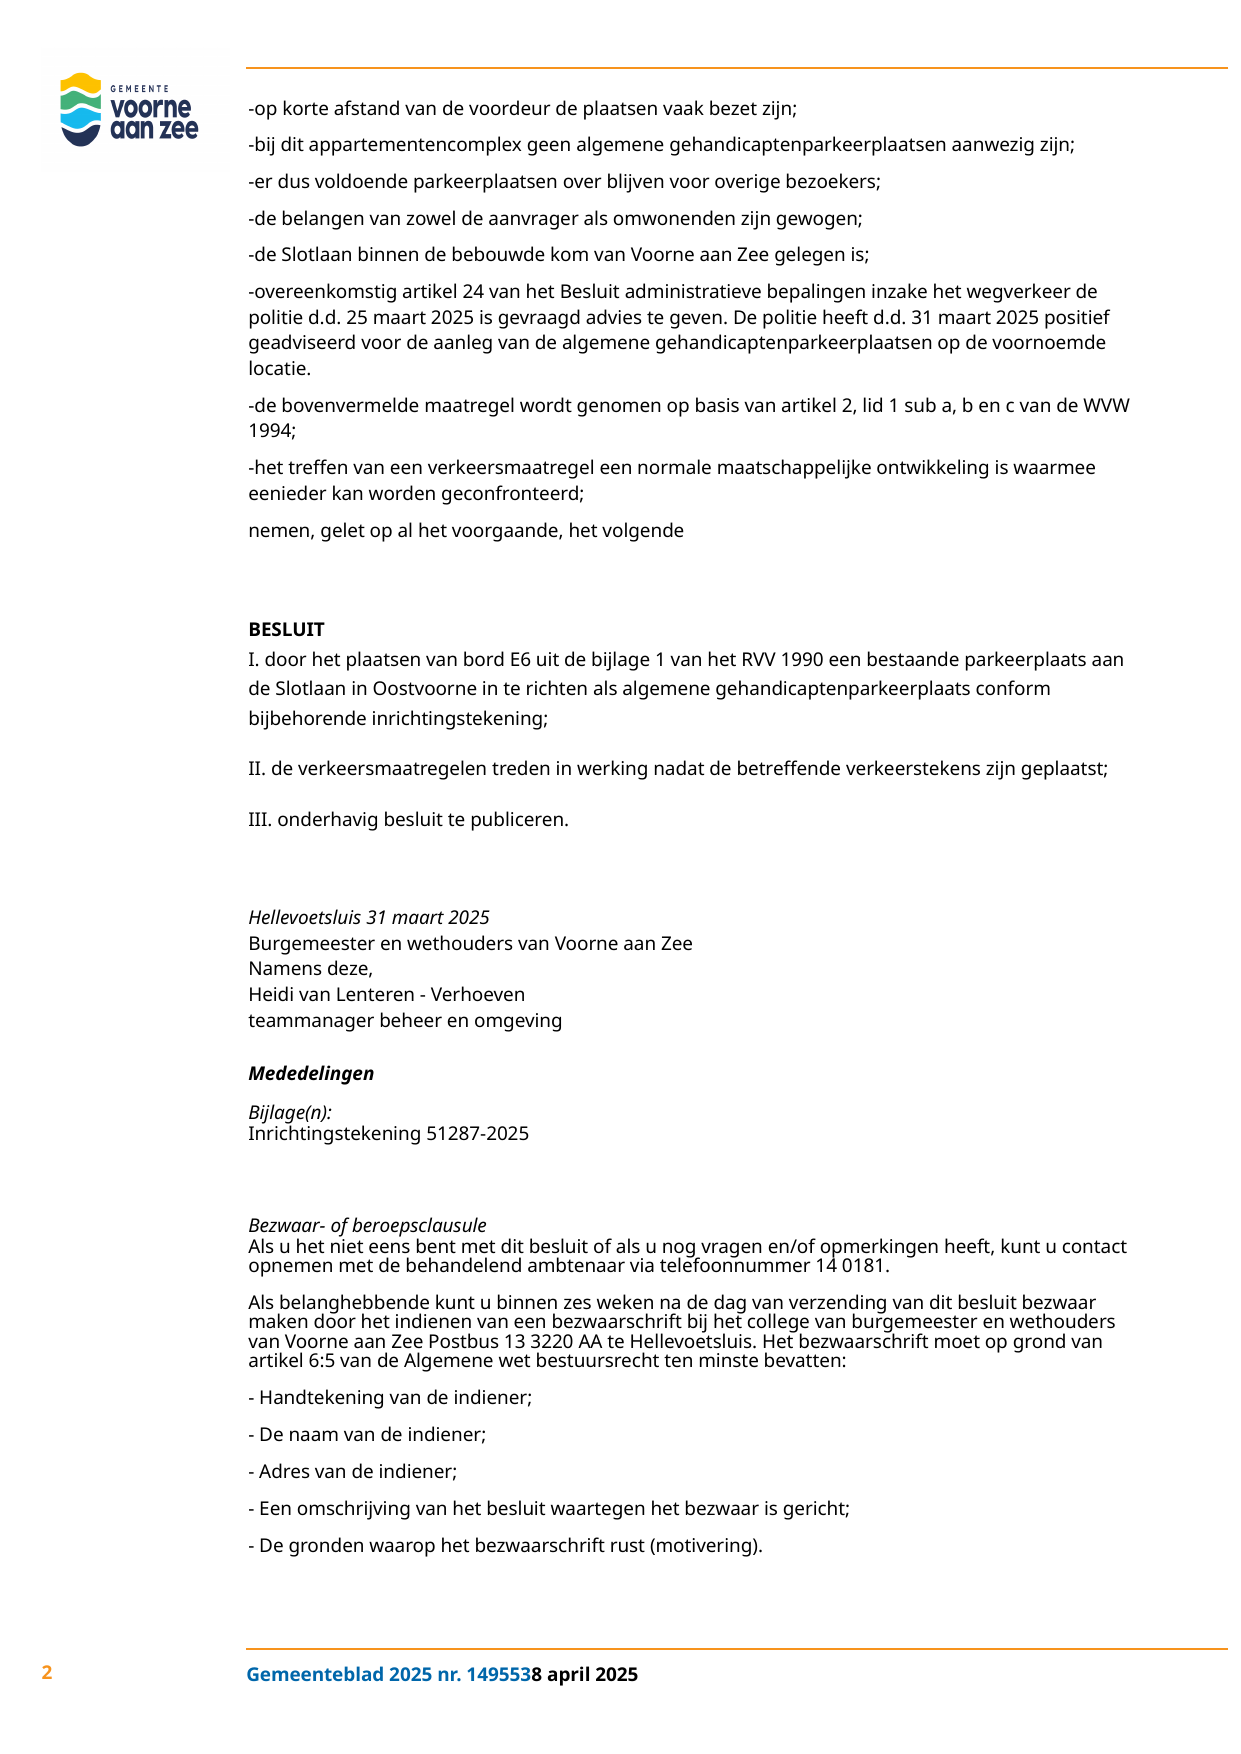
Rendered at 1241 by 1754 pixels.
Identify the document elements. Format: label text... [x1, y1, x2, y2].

text Namens deze, [248, 955, 1152, 981]
text teammanager beheer en omgeving [248, 1007, 1152, 1033]
text -de bovenvermelde maatregel wordt genomen op basis van artikel 2, lid 1 sub a, b en c van de WVW 1994; [248, 392, 1152, 443]
text -op korte afstand van de voordeur de plaatsen vaak bezet zijn; [248, 95, 1152, 121]
text -overeenkomstig artikel 24 van het Besluit administratieve bepalingen inzake het wegverkeer de politie d.d. 25 maart 2025 is gevraagd advies te geven. De politie heeft d.d. 31 maart 2025 positief geadviseerd voor de aanleg van de algemene gehandicaptenparkeerplaatsen op de voornoemde locatie. [248, 278, 1152, 381]
text Als belanghebbende kunt u binnen zes weken na de dag van verzending van dit besluit bezwaar maken door het indienen van een bezwaarschrift bij het college van burgemeester en wethouders van Voorne aan Zee Postbus 13 3220 AA te Hellevoetsluis. Het bezwaarschrift moet op grond van artikel 6:5 van de Algemene wet bestuursrecht ten minste bevatten: [248, 1294, 1152, 1371]
text II. de verkeersmaatregelen treden in werking nadat de betreffende verkeerstekens zijn geplaatst; [248, 755, 1152, 781]
text I. door het plaatsen van bord E6 uit de bijlage 1 van het RVV 1990 een bestaande parkeerplaats aan de Slotlaan in Oostvoorne in te richten als algemene gehandicaptenparkeerplaats conform bijbehorende inrichtingstekening; [248, 646, 1152, 731]
text Bezwaar- of beroepsclausule [248, 1212, 1152, 1238]
text - De naam van de indiener; [248, 1426, 1152, 1445]
text III. onderhavig besluit te publiceren. [248, 806, 1152, 831]
text -de Slotlaan binnen de bebouwde kom van Voorne aan Zee gelegen is; [248, 241, 1152, 267]
text Inrichtingstekening 51287-2025 [248, 1125, 1152, 1144]
text Bijlage(n): [248, 1099, 1152, 1125]
picture [41, 47, 231, 172]
text Als u het niet eens bent met dit besluit of als u nog vragen en/of opmerkingen heeft, kunt u contact opnemen met de behandelend ambtenaar via telefoonnummer 14 0181. [248, 1238, 1152, 1277]
text -bij dit appartementencomplex geen algemene gehandicaptenparkeerplaatsen aanwezig zijn; [248, 131, 1152, 157]
text -de belangen van zowel de aanvrager als omwonenden zijn gewogen; [248, 205, 1152, 231]
text Heidi van Lenteren - Verhoeven [248, 981, 1152, 1007]
text BESLUIT [248, 616, 1152, 642]
text - Een omschrijving van het besluit waartegen het bezwaar is gericht; [248, 1500, 1152, 1519]
text Mededelingen [248, 1060, 1152, 1086]
text nemen, gelet op al het voorgaande, het volgende [248, 517, 1152, 542]
text - De gronden waarop het bezwaarschrift rust (motivering). [248, 1537, 1152, 1556]
text - Adres van de indiener; [248, 1463, 1152, 1482]
text -het treffen van een verkeersmaatregel een normale maatschappelijke ontwikkeling is waarmee eenieder kan worden geconfronteerd; [248, 454, 1152, 506]
text - Handtekening van de indiener; [248, 1389, 1152, 1408]
text -er dus voldoende parkeerplaatsen over blijven voor overige bezoekers; [248, 168, 1152, 194]
text Burgemeester en wethouders van Voorne aan Zee [248, 930, 1152, 955]
text Hellevoetsluis 31 maart 2025 [248, 904, 1152, 930]
